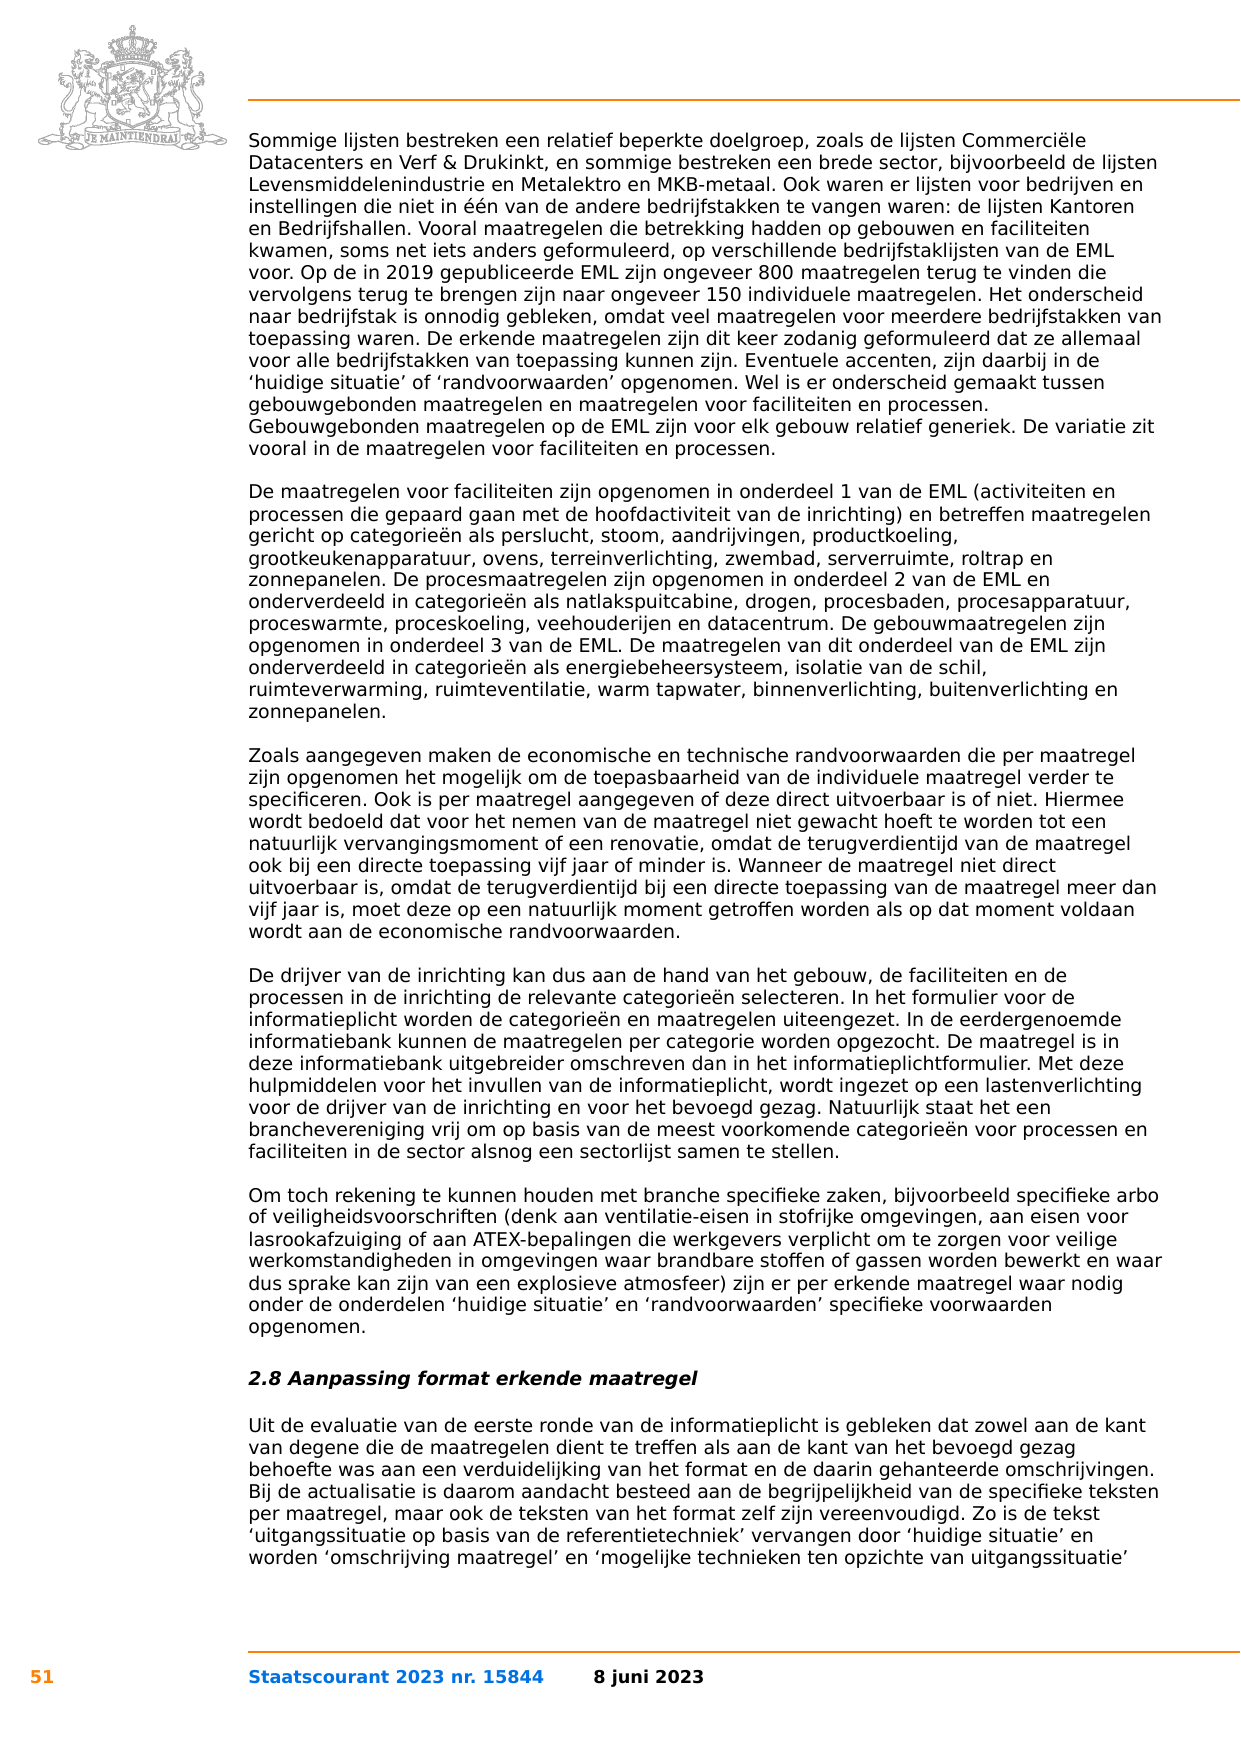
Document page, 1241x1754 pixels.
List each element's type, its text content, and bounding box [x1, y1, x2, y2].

subtitle 2.8 Aanpassing format erkende maatregel [248, 1368, 1163, 1390]
text Uit de evaluatie van de eerste ronde van de informatieplicht is gebleken dat zowel aan de kant van degene die de maatregelen dient te treffen als aan de kant van het bevoegd gezag behoefte was aan een verduidelijking van het format en de daarin gehanteerde omschrijvingen. Bij de actualisatie is daarom aandacht besteed aan de begrijpelijkheid van de specifieke teksten per maatregel, maar ook de teksten van het format zelf zijn vereenvoudigd. Zo is de tekst ‘uitgangssituatie op basis van de referentietechniek’ vervangen door ‘huidige situatie’ en worden ‘omschrijving maatregel’ en ‘mogelijke technieken ten opzichte van uitgangssituatie’ [248, 1415, 1163, 1569]
text Sommige lijsten bestreken een relatief beperkte doelgroep, zoals de lijsten Commerciële Datacenters en Verf & Drukinkt, en sommige bestreken een brede sector, bijvoorbeeld de lijsten Levensmiddelenindustrie en Metalektro en MKB-metaal. Ook waren er lijsten voor bedrijven en instellingen die niet in één van de andere bedrijfstakken te vangen waren: de lijsten Kantoren en Bedrijfshallen. Vooral maatregelen die betrekking hadden op gebouwen en faciliteiten kwamen, soms net iets anders geformuleerd, op verschillende bedrijfstaklijsten van de EML voor. Op de in 2019 gepubliceerde EML zijn ongeveer 800 maatregelen terug te vinden die vervolgens terug te brengen zijn naar ongeveer 150 individuele maatregelen. Het onderscheid naar bedrijfstak is onnodig gebleken, omdat veel maatregelen voor meerdere bedrijfstakken van toepassing waren. De erkende maatregelen zijn dit keer zodanig geformuleerd dat ze allemaal voor alle bedrijfstakken van toepassing kunnen zijn. Eventuele accenten, zijn daarbij in de ‘huidige situatie’ of ‘randvoorwaarden’ opgenomen. Wel is er onderscheid gemaakt tussen gebouwgebonden maatregelen en maatregelen voor faciliteiten en processen. Gebouwgebonden maatregelen op de EML zijn voor elk gebouw relatief generiek. De variatie zit vooral in de maatregelen voor faciliteiten en processen. [248, 130, 1163, 459]
text Zoals aangegeven maken de economische en technische randvoorwaarden die per maatregel zijn opgenomen het mogelijk om de toepasbaarheid van de individuele maatregel verder te specificeren. Ook is per maatregel aangegeven of deze direct uitvoerbaar is of niet. Hiermee wordt bedoeld dat voor het nemen van de maatregel niet gewacht hoeft te worden tot een natuurlijk vervangingsmoment of een renovatie, omdat de terugverdientijd van de maatregel ook bij een directe toepassing vijf jaar of minder is. Wanneer de maatregel niet direct uitvoerbaar is, omdat de terugverdientijd bij een directe toepassing van de maatregel meer dan vijf jaar is, moet deze op een natuurlijk moment getroffen worden als op dat moment voldaan wordt aan de economische randvoorwaarden. [248, 745, 1163, 943]
picture [38, 25, 227, 150]
text De maatregelen voor faciliteiten zijn opgenomen in onderdeel 1 van de EML (activiteiten en processen die gepaard gaan met de hoofdactiviteit van de inrichting) en betreffen maatregelen gericht op categorieën als perslucht, stoom, aandrijvingen, productkoeling, grootkeukenapparatuur, ovens, terreinverlichting, zwembad, serverruimte, roltrap en zonnepanelen. De procesmaatregelen zijn opgenomen in onderdeel 2 van de EML en onderverdeeld in categorieën als natlakspuitcabine, drogen, procesbaden, procesapparatuur, proceswarmte, proceskoeling, veehouderijen en datacentrum. De gebouwmaatregelen zijn opgenomen in onderdeel 3 van de EML. De maatregelen van dit onderdeel van de EML zijn onderverdeeld in categorieën als energiebeheersysteem, isolatie van de schil, ruimteverwarming, ruimteventilatie, warm tapwater, binnenverlichting, buitenverlichting en zonnepanelen. [248, 481, 1163, 723]
text Om toch rekening te kunnen houden met branche specifieke zaken, bijvoorbeeld specifieke arbo of veiligheidsvoorschriften (denk aan ventilatie-eisen in stofrijke omgevingen, aan eisen voor lasrookafzuiging of aan ATEX-bepalingen die werkgevers verplicht om te zorgen voor veilige werkomstandigheden in omgevingen waar brandbare stoffen of gassen worden bewerkt en waar dus sprake kan zijn van een explosieve atmosfeer) zijn er per erkende maatregel waar nodig onder de onderdelen ‘huidige situatie’ en ‘randvoorwaarden’ specifieke voorwaarden opgenomen. [248, 1184, 1163, 1338]
text De drijver van de inrichting kan dus aan de hand van het gebouw, de faciliteiten en de processen in de inrichting de relevante categorieën selecteren. In het formulier voor de informatieplicht worden de categorieën en maatregelen uiteengezet. In de eerdergenoemde informatiebank kunnen de maatregelen per categorie worden opgezocht. De maatregel is in deze informatiebank uitgebreider omschreven dan in het informatieplichtformulier. Met deze hulpmiddelen voor het invullen van de informatieplicht, wordt ingezet op een lastenverlichting voor de drijver van de inrichting en voor het bevoegd gezag. Natuurlijk staat het een branchevereniging vrij om op basis van de meest voorkomende categorieën voor processen en faciliteiten in de sector alsnog een sectorlijst samen te stellen. [248, 965, 1163, 1163]
